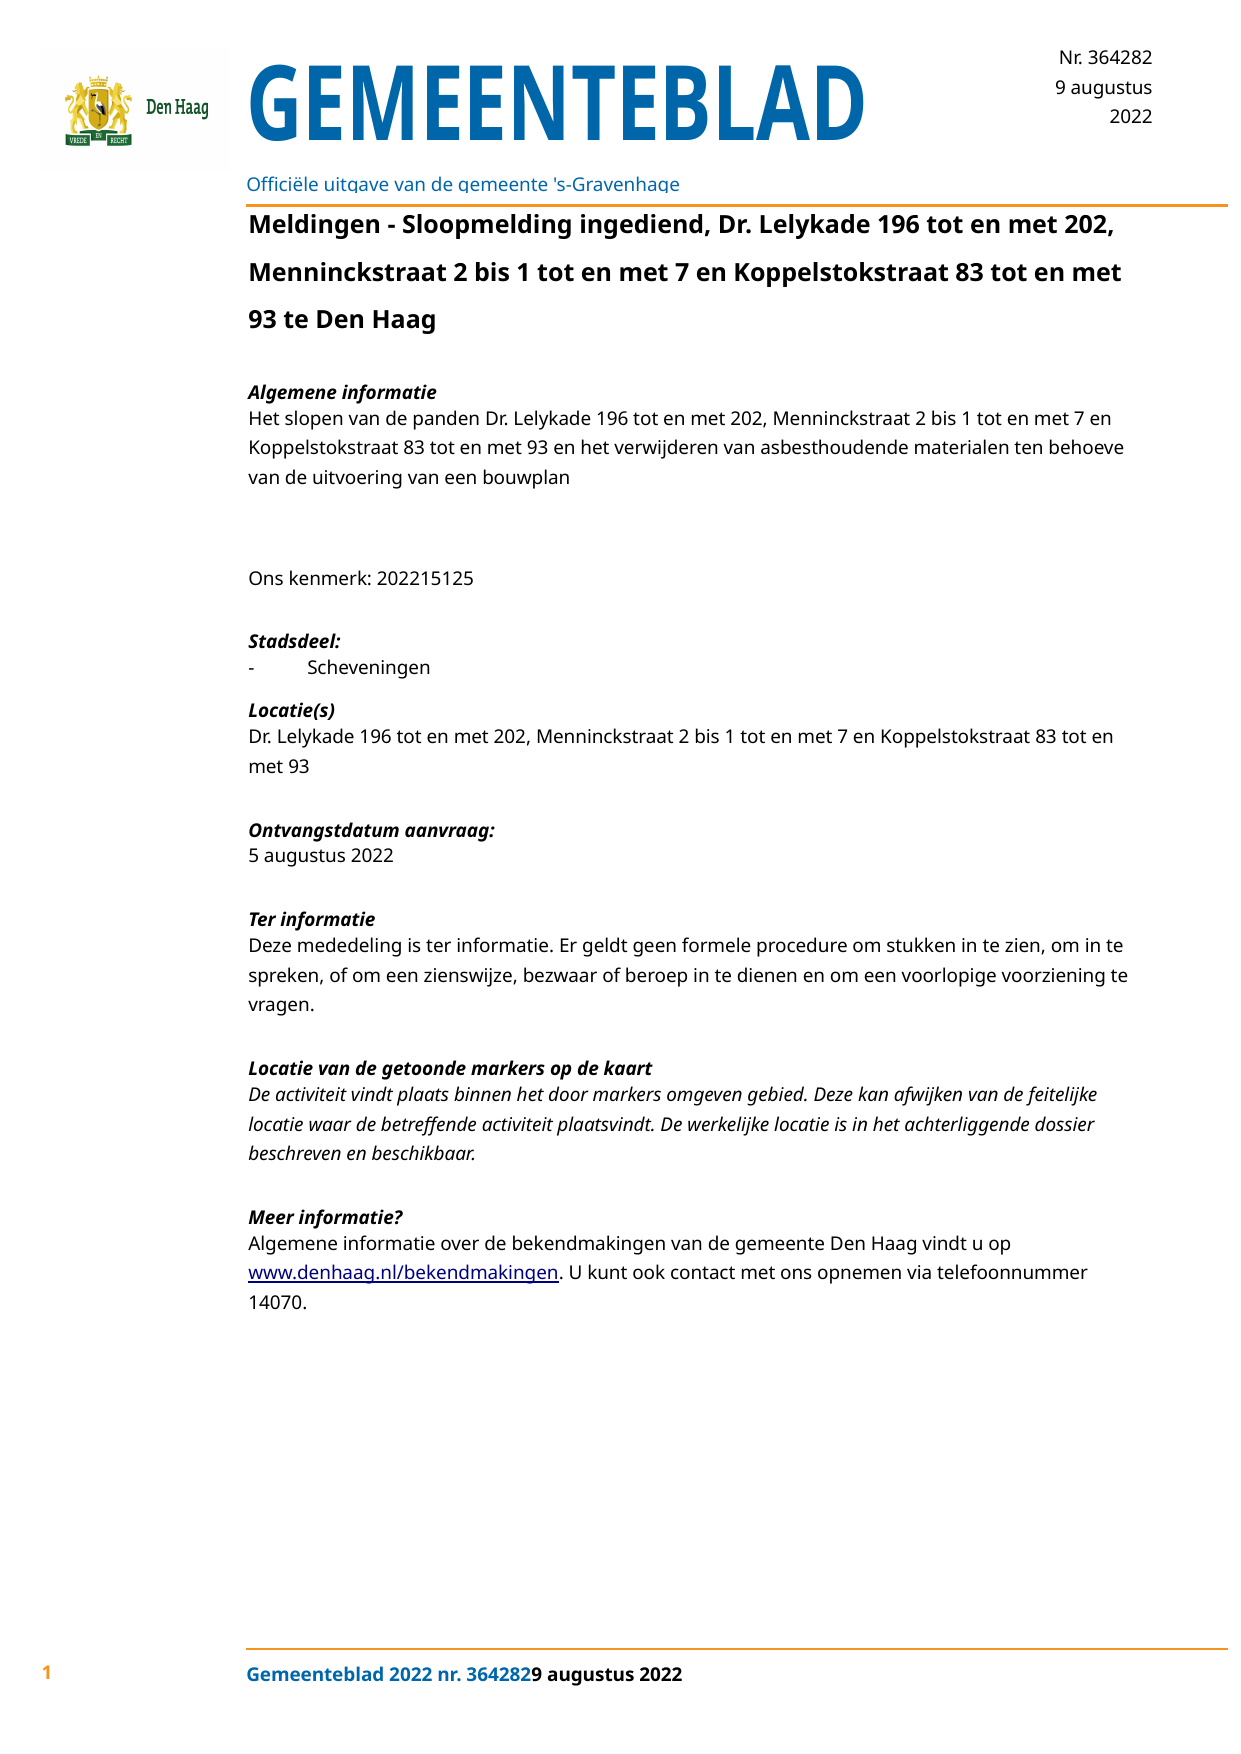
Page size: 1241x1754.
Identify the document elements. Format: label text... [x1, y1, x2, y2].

text Ter informatie [248, 907, 1152, 932]
text Ontvangstdatum aanvraag: [248, 817, 1152, 843]
text Het slopen van de panden Dr. Lelykade 196 tot en met 202, Menninckstraat 2 bis 1 tot en met 7 en Koppelstokstraat 83 tot en met 93 en het verwijderen van asbesthoudende materialen ten behoeve van de uitvoering van een bouwplan [248, 405, 1152, 490]
list Scheveningen [248, 654, 1152, 680]
picture [41, 47, 231, 172]
text Locatie van de getoonde markers op de kaart [248, 1055, 1152, 1081]
text Ons kenmerk: 202215125 [248, 565, 1152, 591]
text Deze mededeling is ter informatie. Er geldt geen formele procedure om stukken in te zien, om in te spreken, of om een zienswijze, bezwaar of beroep in te dienen en om een voorlopige voorziening te vragen. [248, 932, 1152, 1017]
text Algemene informatie [248, 379, 1152, 405]
text Dr. Lelykade 196 tot en met 202, Menninckstraat 2 bis 1 tot en met 7 en Koppelstokstraat 83 tot en met 93 [248, 723, 1152, 779]
text Stadsdeel: [248, 629, 1152, 654]
text 5 augustus 2022 [248, 843, 1152, 868]
text Meer informatie? [248, 1204, 1152, 1230]
text De activiteit vindt plaats binnen het door markers omgeven gebied. Deze kan afwijken van de feitelijke locatie waar de betreffende activiteit plaatsvindt. De werkelijke locatie is in het achterliggende dossier beschreven en beschikbaar. [248, 1081, 1152, 1166]
text Algemene informatie over de bekendmakingen van de gemeente Den Haag vindt u op www.denhaag.nl/bekendmakingen. U kunt ook contact met ons opnemen via telefoonnummer 14070. [248, 1230, 1152, 1315]
text Locatie(s) [248, 698, 1152, 723]
text Meldingen - Sloopmelding ingediend, Dr. Lelykade 196 tot en met 202, Menninckstraat 2 bis 1 tot en met 7 en Koppelstokstraat 83 tot en met 93 te Den Haag [248, 207, 1152, 336]
